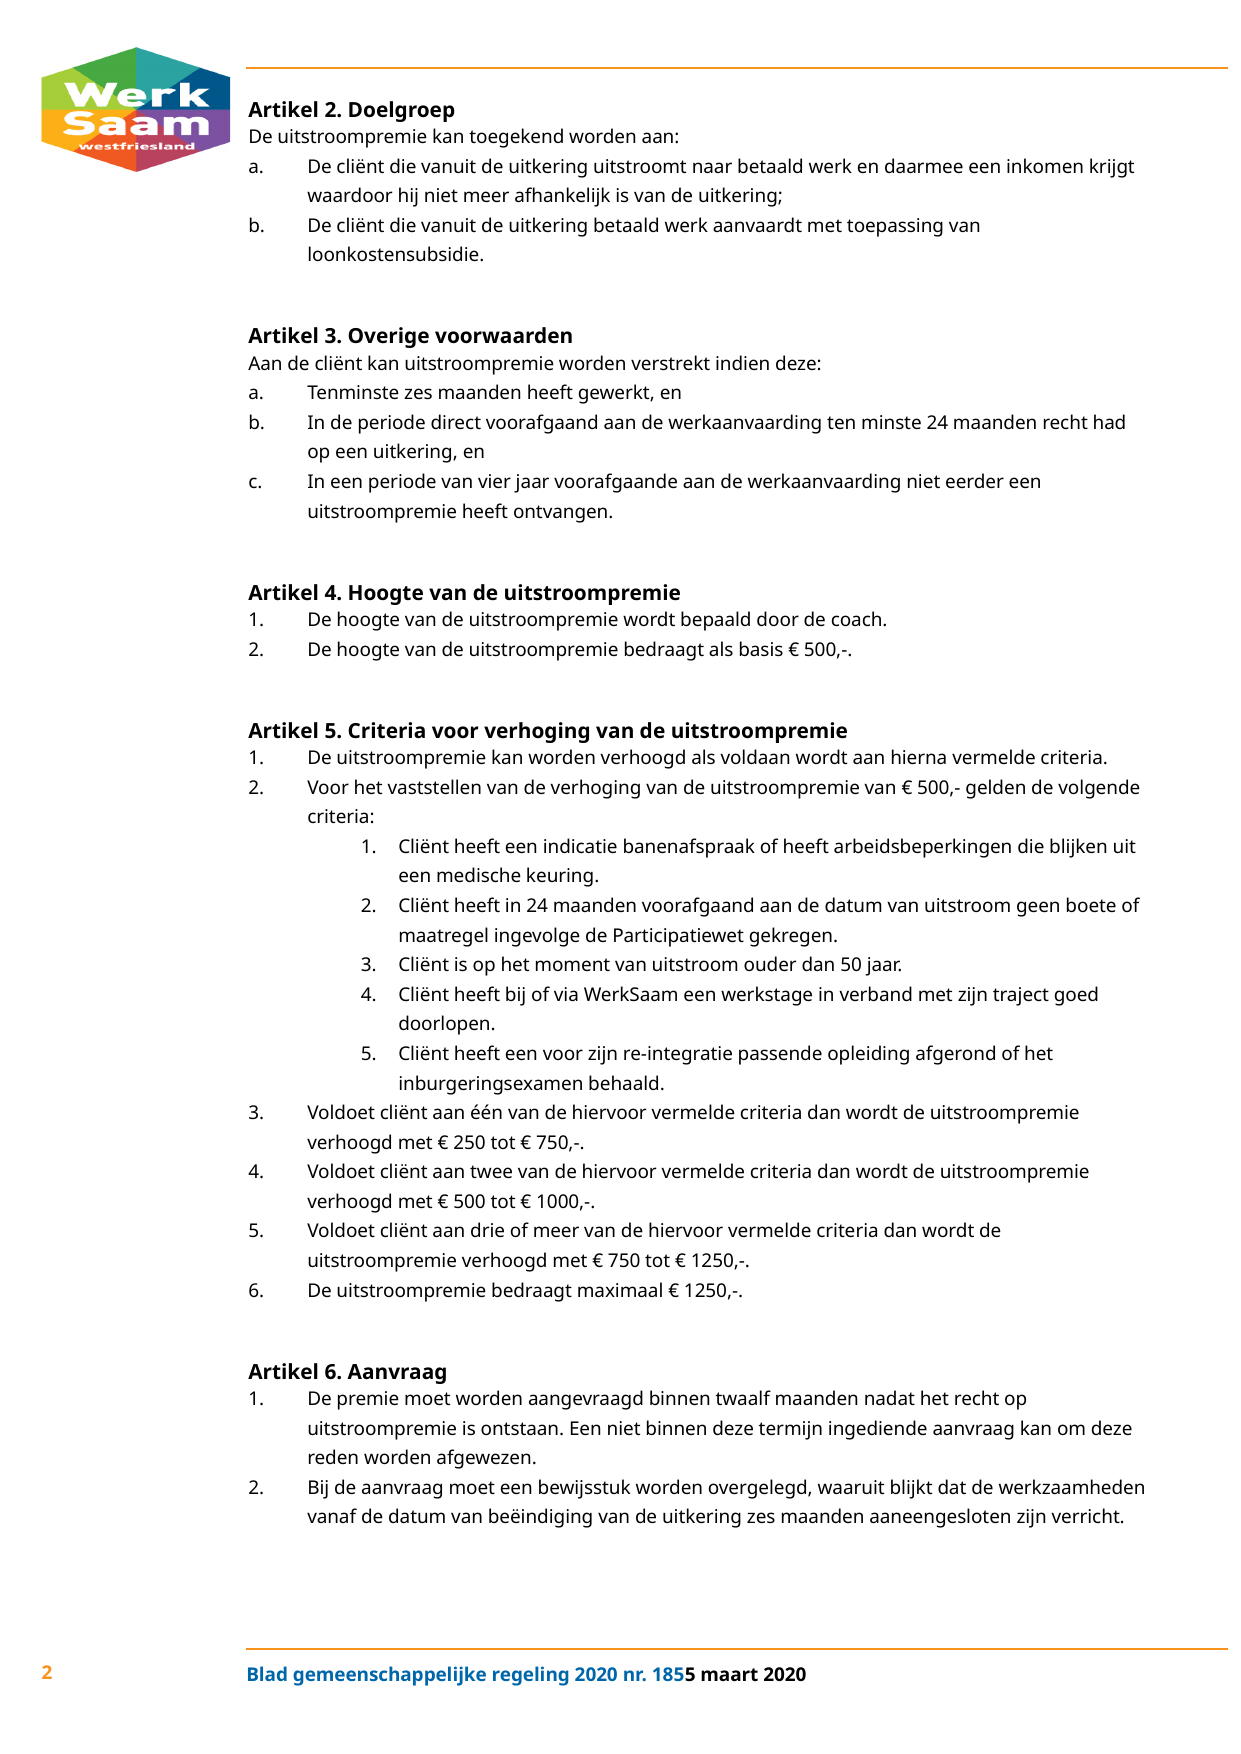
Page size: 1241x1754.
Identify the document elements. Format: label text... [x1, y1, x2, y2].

text Artikel 2. Doelgroep [248, 95, 1152, 123]
list De uitstroompremie kan worden verhoogd als voldaan wordt aan hierna vermelde criteria. [248, 744, 1152, 770]
picture [41, 47, 231, 172]
text Aan de cliënt kan uitstroompremie worden verstrekt indien deze: [248, 350, 1152, 376]
list De hoogte van de uitstroompremie wordt bepaald door de coach. [248, 606, 1152, 632]
list Tenminste zes maanden heeft gewerkt, en [248, 379, 1152, 405]
list Cliënt heeft bij of via WerkSaam een werkstage in verband met zijn traject goed doorlopen. [361, 981, 1152, 1036]
list In de periode direct voorafgaand aan de werkaanvaarding ten minste 24 maanden recht had op een uitkering, en [248, 409, 1152, 464]
list In een periode van vier jaar voorafgaande aan de werkaanvaarding niet eerder een uitstroompremie heeft ontvangen. [248, 468, 1152, 524]
text Artikel 4. Hoogte van de uitstroompremie [248, 578, 1152, 606]
list Cliënt heeft een voor zijn re-integratie passende opleiding afgerond of het inburgeringsexamen behaald. [361, 1040, 1152, 1096]
list Voldoet cliënt aan drie of meer van de hiervoor vermelde criteria dan wordt de uitstroompremie verhoogd met € 750 tot € 1250,-. [248, 1218, 1152, 1273]
text Artikel 3. Overige voorwaarden [248, 322, 1152, 350]
list De cliënt die vanuit de uitkering betaald werk aanvaardt met toepassing van loonkostensubsidie. [248, 212, 1152, 267]
text De uitstroompremie kan toegekend worden aan: [248, 123, 1152, 149]
list Voldoet cliënt aan één van de hiervoor vermelde criteria dan wordt de uitstroompremie verhoogd met € 250 tot € 750,-. [248, 1099, 1152, 1155]
list Cliënt heeft een indicatie banenafspraak of heeft arbeidsbeperkingen die blijken uit een medische keuring. [361, 833, 1152, 888]
text Artikel 5. Criteria voor verhoging van de uitstroompremie [248, 716, 1152, 744]
list De cliënt die vanuit de uitkering uitstroomt naar betaald werk en daarmee een inkomen krijgt waardoor hij niet meer afhankelijk is van de uitkering; [248, 153, 1152, 208]
list Bij de aanvraag moet een bewijsstuk worden overgelegd, waaruit blijkt dat de werkzaamheden vanaf de datum van beëindiging van de uitkering zes maanden aaneengesloten zijn verricht. [248, 1474, 1152, 1529]
list De premie moet worden aangevraagd binnen twaalf maanden nadat het recht op uitstroompremie is ontstaan. Een niet binnen deze termijn ingediende aanvraag kan om deze reden worden afgewezen. [248, 1385, 1152, 1470]
list Cliënt heeft in 24 maanden voorafgaand aan de datum van uitstroom geen boete of maatregel ingevolge de Participatiewet gekregen. [361, 892, 1152, 948]
list Voldoet cliënt aan twee van de hiervoor vermelde criteria dan wordt de uitstroompremie verhoogd met € 500 tot € 1000,-. [248, 1158, 1152, 1214]
text Artikel 6. Aanvraag [248, 1357, 1152, 1385]
list Cliënt is op het moment van uitstroom ouder dan 50 jaar. [361, 951, 1152, 977]
list Voor het vaststellen van de verhoging van de uitstroompremie van € 500,- gelden de volgende criteria: [248, 774, 1152, 829]
list De hoogte van de uitstroompremie bedraagt als basis € 500,-. [248, 636, 1152, 662]
list De uitstroompremie bedraagt maximaal € 1250,-. [248, 1277, 1152, 1303]
